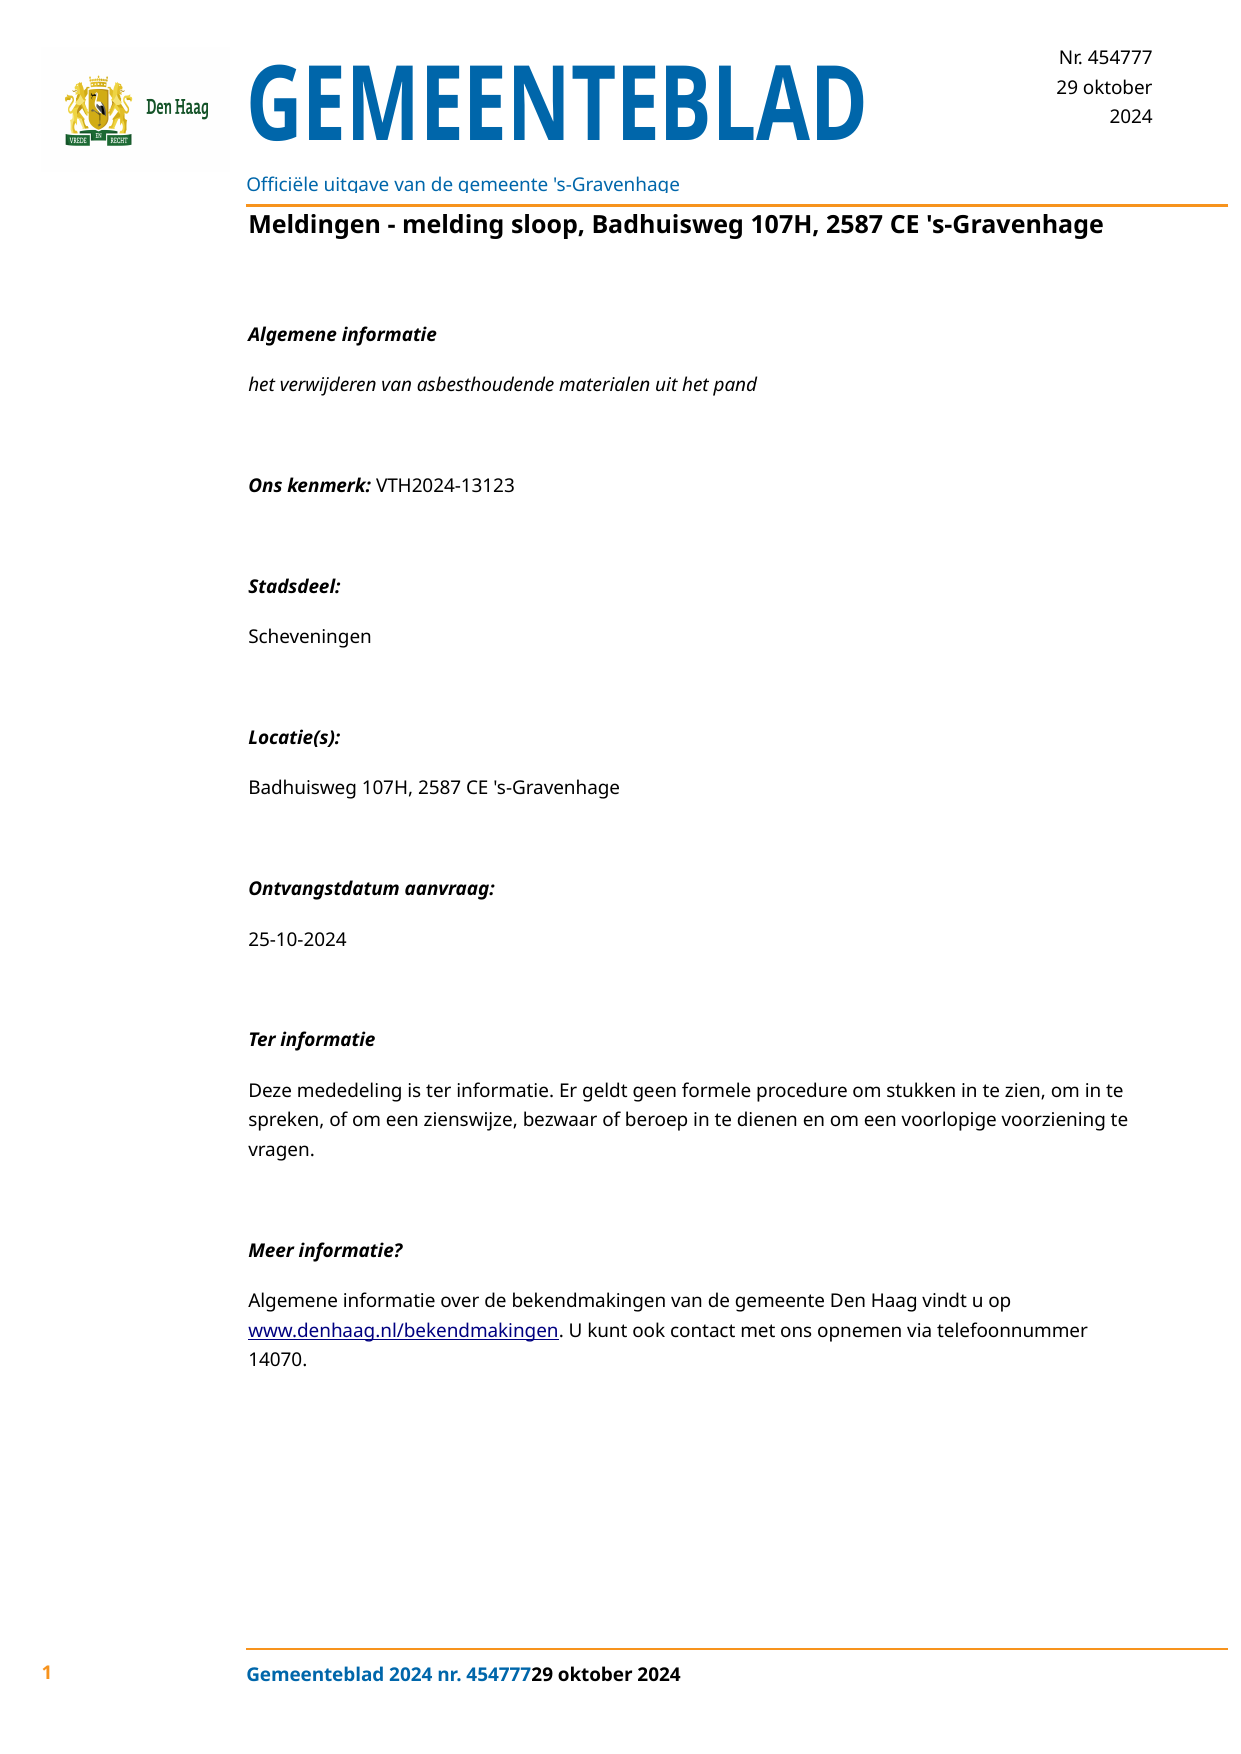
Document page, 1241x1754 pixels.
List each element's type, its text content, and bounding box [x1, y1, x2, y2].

text Badhuisweg 107H, 2587 CE 's-Gravenhage [248, 774, 1152, 800]
text Meldingen - melding sloop, Badhuisweg 107H, 2587 CE 's-Gravenhage [248, 207, 1152, 241]
text Locatie(s): [248, 724, 1152, 750]
text Stadsdeel: [248, 573, 1152, 598]
text Meer informatie? [248, 1237, 1152, 1263]
picture [41, 47, 231, 172]
text het verwijderen van asbesthoudende materialen uit het pand [248, 371, 1152, 397]
text Deze mededeling is ter informatie. Er geldt geen formele procedure om stukken in te zien, om in te spreken, of om een zienswijze, bezwaar of beroep in te dienen en om een voorlopige voorziening te vragen. [248, 1077, 1152, 1162]
text Ons kenmerk: VTH2024-13123 [248, 472, 1152, 498]
text 25-10-2024 [248, 926, 1152, 951]
text Scheveningen [248, 623, 1152, 649]
text Ontvangstdatum aanvraag: [248, 875, 1152, 901]
text Algemene informatie [248, 321, 1152, 346]
text Ter informatie [248, 1027, 1152, 1052]
text Algemene informatie over de bekendmakingen van de gemeente Den Haag vindt u op www.denhaag.nl/bekendmakingen. U kunt ook contact met ons opnemen via telefoonnummer 14070. [248, 1287, 1152, 1372]
